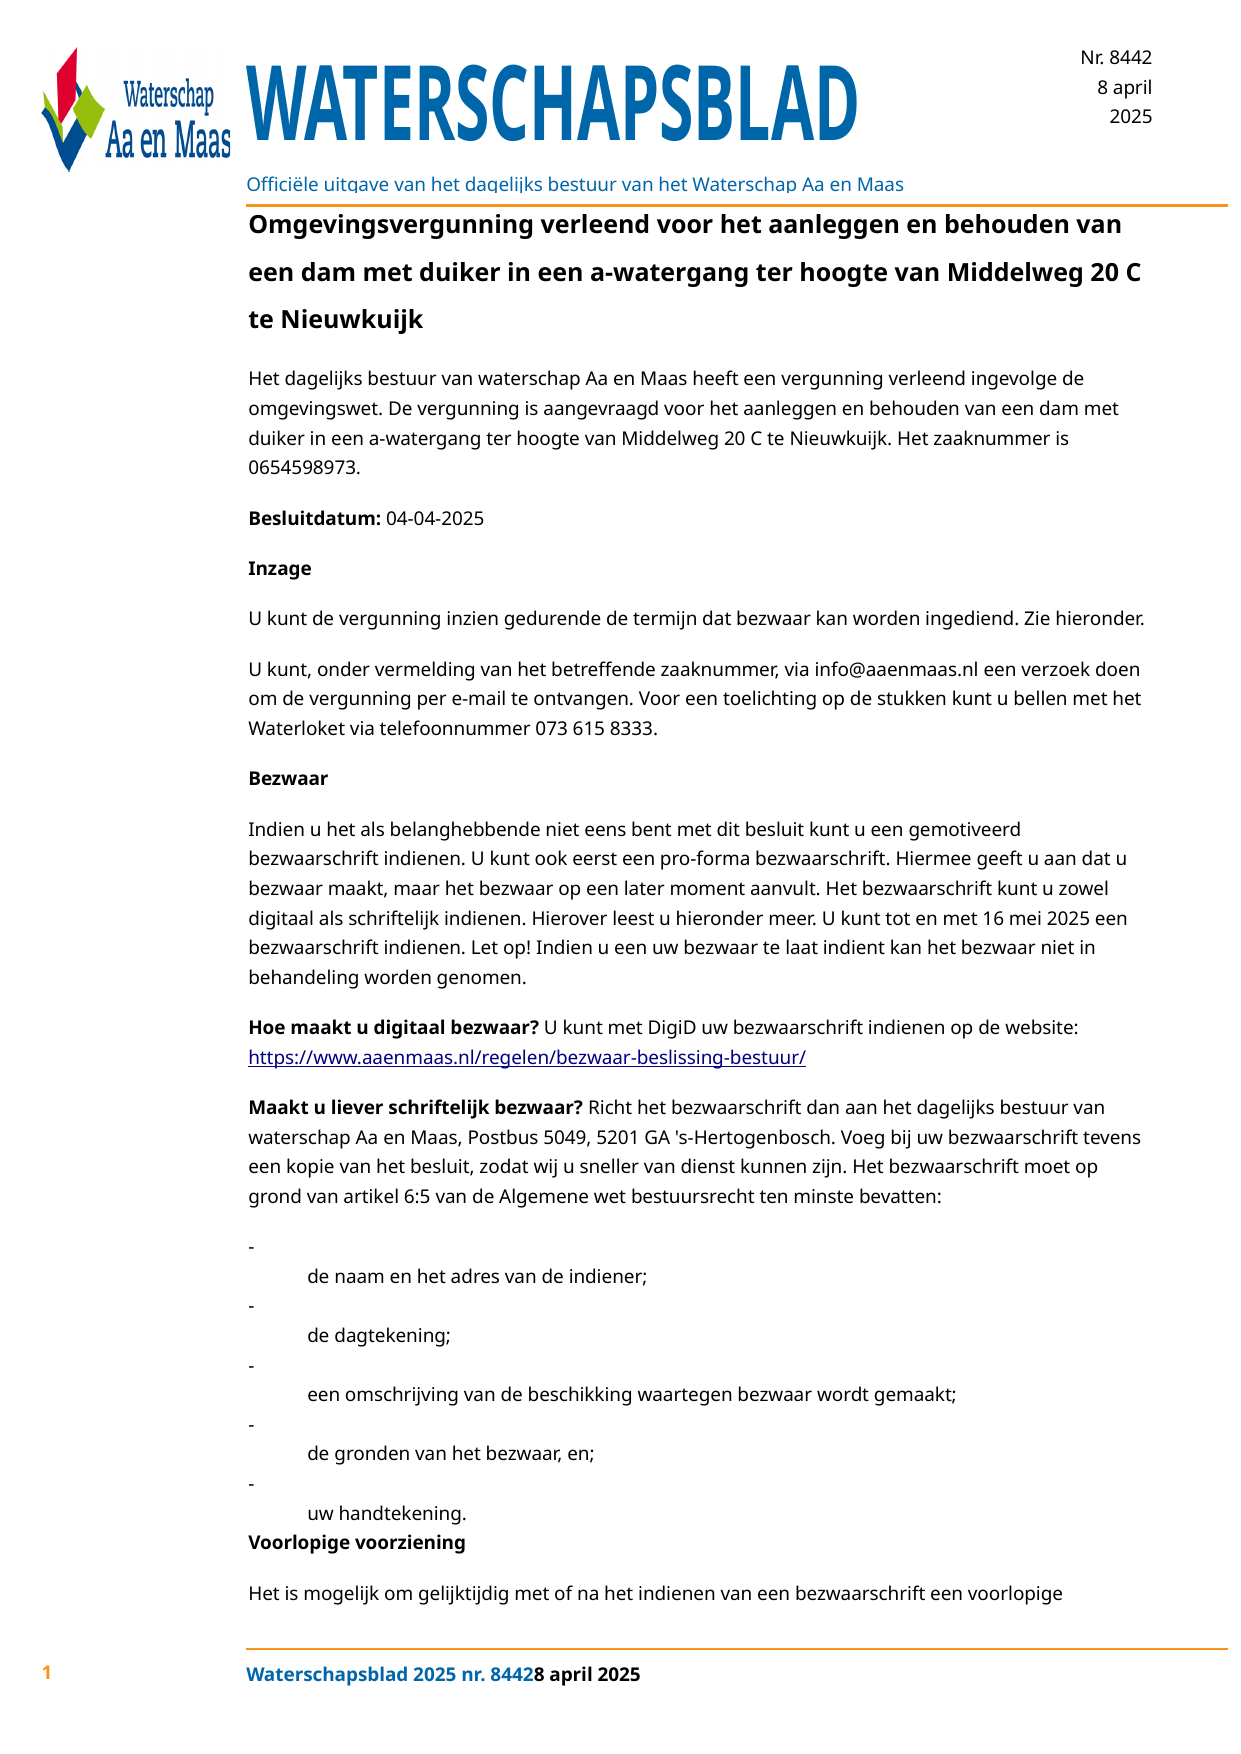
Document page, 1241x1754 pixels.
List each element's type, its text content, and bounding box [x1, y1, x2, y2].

list de dagtekening; [248, 1322, 1152, 1348]
list de gronden van het bezwaar, en; [248, 1441, 1152, 1466]
list uw handtekening. [248, 1500, 1152, 1525]
text Voorlopige voorziening [248, 1529, 1152, 1555]
list een omschrijving van de beschikking waartegen bezwaar wordt gemaakt; [248, 1381, 1152, 1407]
text Inzage [248, 555, 1152, 581]
list de naam en het adres van de indiener; [248, 1263, 1152, 1289]
text Bezwaar [248, 766, 1152, 791]
text Omgevingsvergunning verleend voor het aanleggen en behouden van een dam met duiker in een a-watergang ter hoogte van Middelweg 20 C te Nieuwkuijk [248, 207, 1152, 336]
text Hoe maakt u digitaal bezwaar? U kunt met DigiD uw bezwaarschrift indienen op de website: https://www.aaenmaas.nl/regelen/bezwaar-beslissing-bestuur/ [248, 1014, 1152, 1069]
picture [41, 47, 231, 172]
text Het dagelijks bestuur van waterschap Aa en Maas heeft een vergunning verleend ingevolge de omgevingswet. De vergunning is aangevraagd voor het aanleggen en behouden van een dam met duiker in een a-watergang ter hoogte van Middelweg 20 C te Nieuwkuijk. Het zaaknummer is 0654598973. [248, 366, 1152, 480]
text U kunt de vergunning inzien gedurende de termijn dat bezwaar kan worden ingediend. Zie hieronder. [248, 606, 1152, 631]
text Indien u het als belanghebbende niet eens bent met dit besluit kunt u een gemotiveerd bezwaarschrift indienen. U kunt ook eerst een pro-forma bezwaarschrift. Hiermee geeft u aan dat u bezwaar maakt, maar het bezwaar op een later moment aanvult. Het bezwaarschrift kunt u zowel digitaal als schriftelijk indienen. Hierover leest u hieronder meer. U kunt tot en met 16 mei 2025 een bezwaarschrift indienen. Let op! Indien u een uw bezwaar te laat indient kan het bezwaar niet in behandeling worden genomen. [248, 816, 1152, 989]
text Maakt u liever schriftelijk bezwaar? Richt het bezwaarschrift dan aan het dagelijks bestuur van waterschap Aa en Maas, Postbus 5049, 5201 GA 's-Hertogenbosch. Voeg bij uw bezwaarschrift tevens een kopie van het besluit, zodat wij u sneller van dienst kunnen zijn. Het bezwaarschrift moet op grond van artikel 6:5 van de Algemene wet bestuursrecht ten minste bevatten: [248, 1094, 1152, 1209]
text Besluitdatum: 04-04-2025 [248, 505, 1152, 530]
text Het is mogelijk om gelijktijdig met of na het indienen van een bezwaarschrift een voorlopige [248, 1580, 1152, 1605]
text U kunt, onder vermelding van het betreffende zaaknummer, via info@aaenmaas.nl een verzoek doen om de vergunning per e-mail te ontvangen. Voor een toelichting op de stukken kunt u bellen met het Waterloket via telefoonnummer 073 615 8333. [248, 656, 1152, 741]
